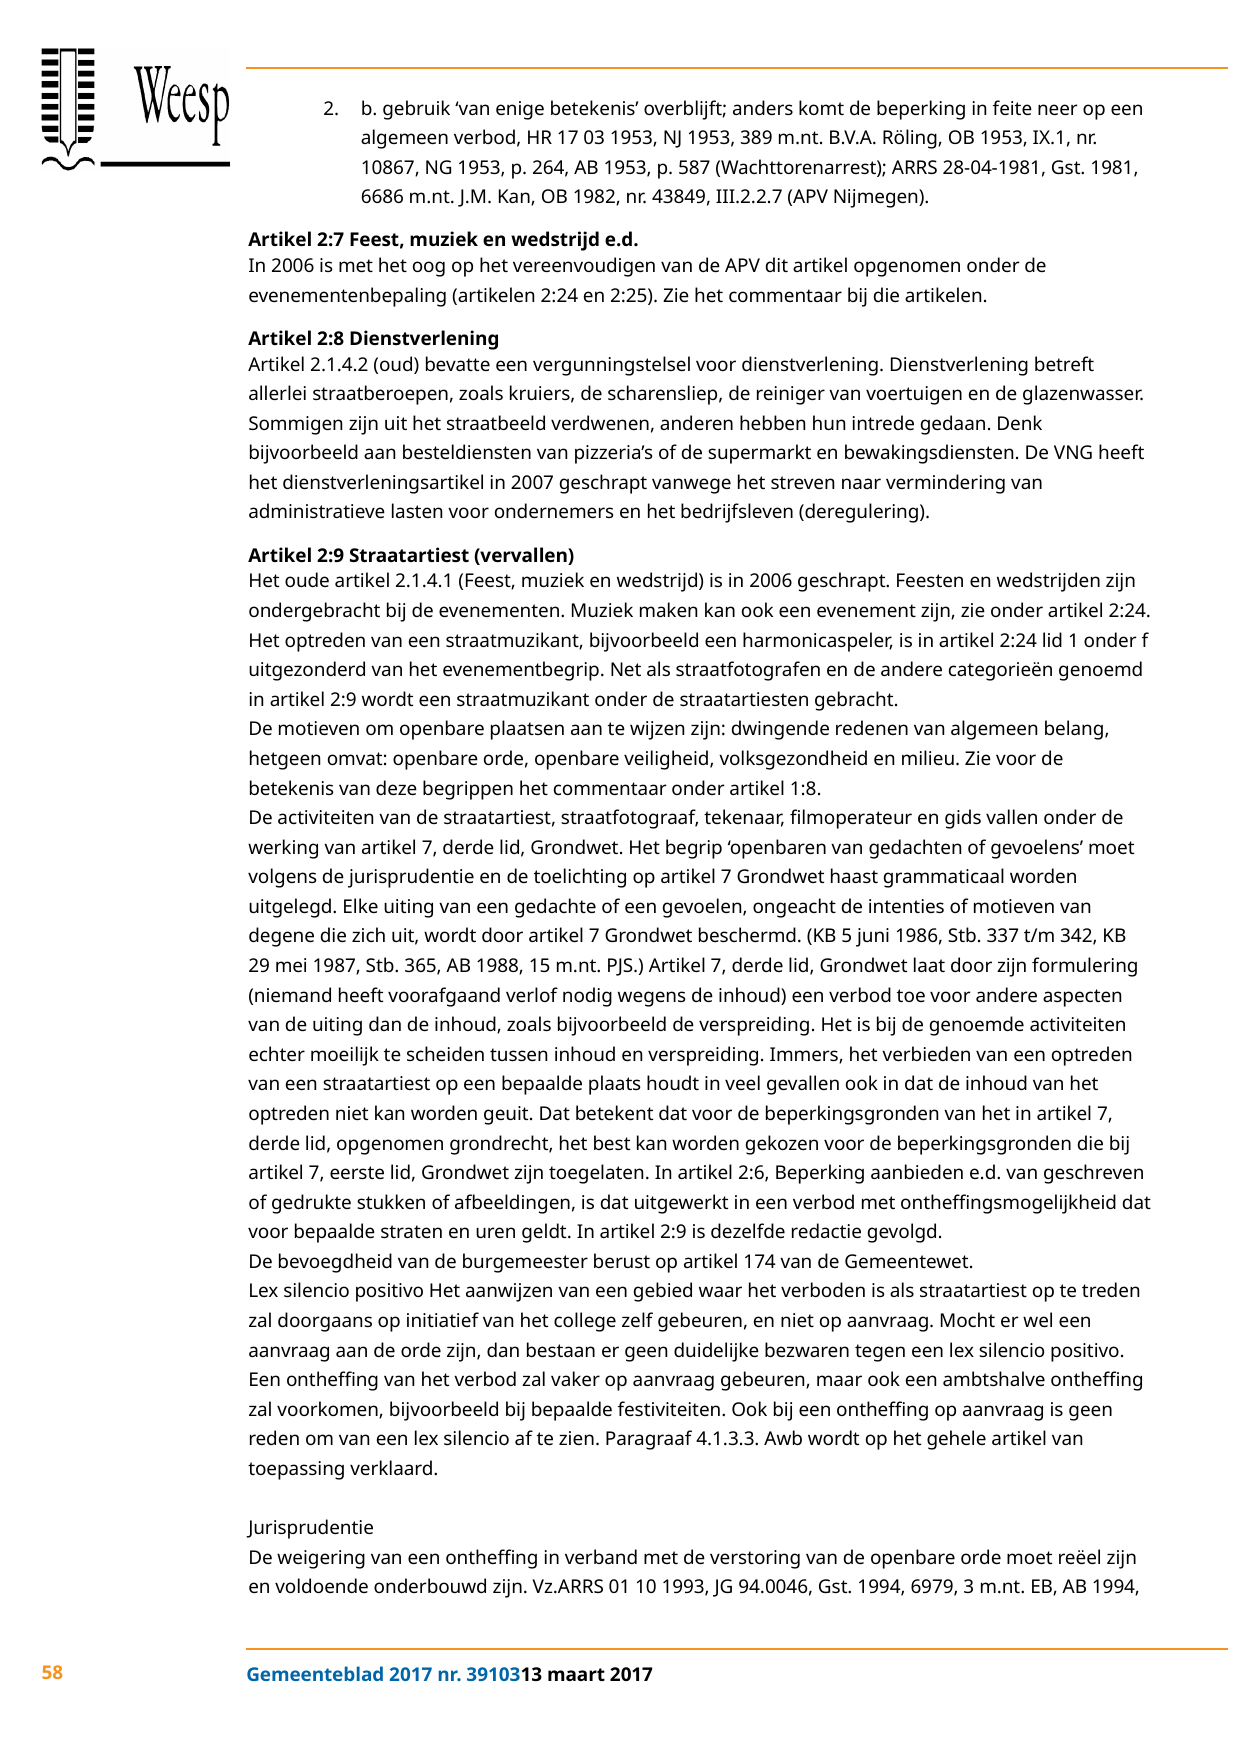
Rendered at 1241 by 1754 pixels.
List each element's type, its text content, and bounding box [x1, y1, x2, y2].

list b. gebruik ‘van enige betekenis’ overblijft; anders komt de beperking in feite neer op een algemeen verbod, HR 17 03 1953, NJ 1953, 389 m.nt. B.V.A. Röling, OB 1953, IX.1, nr. 10867, NG 1953, p. 264, AB 1953, p. 587 (Wachttorenarrest); ARRS 28-04-1981, Gst. 1981, 6686 m.nt. J.M. Kan, OB 1982, nr. 43849, III.2.2.7 (APV Nijmegen). [323, 95, 1152, 209]
text In 2006 is met het oog op het vereenvoudigen van de APV dit artikel opgenomen onder de evenementenbepaling (artikelen 2:24 en 2:25). Zie het commentaar bij die artikelen. [248, 252, 1152, 308]
text Artikel 2:8 Dienstverlening [248, 325, 1152, 351]
text Artikel 2:9 Straatartiest (vervallen) [248, 542, 1152, 568]
text Jurisprudentie [248, 1514, 1152, 1540]
text De motieven om openbare plaatsen aan te wijzen zijn: dwingende redenen van algemeen belang, hetgeen omvat: openbare orde, openbare veiligheid, volksgezondheid en milieu. Zie voor de betekenis van deze begrippen het commentaar onder artikel 1:8. [248, 716, 1152, 800]
text Het oude artikel 2.1.4.1 (Feest, muziek en wedstrijd) is in 2006 geschrapt. Feesten en wedstrijden zijn ondergebracht bij de evenementen. Muziek maken kan ook een evenement zijn, zie onder artikel 2:24. Het optreden van een straatmuzikant, bijvoorbeeld een harmonicaspeler, is in artikel 2:24 lid 1 onder f uitgezonderd van het evenementbegrip. Net als straatfotografen en de andere categorieën genoemd in artikel 2:9 wordt een straatmuzikant onder de straatartiesten gebracht. [248, 568, 1152, 712]
text De weigering van een ontheffing in verband met de verstoring van de openbare orde moet reëel zijn en voldoende onderbouwd zijn. Vz.ARRS 01 10 1993, JG 94.0046, Gst. 1994, 6979, 3 m.nt. EB, AB 1994, [248, 1544, 1152, 1599]
picture [41, 47, 231, 172]
text De activiteiten van de straatartiest, straatfotograaf, tekenaar, filmoperateur en gids vallen onder de werking van artikel 7, derde lid, Grondwet. Het begrip ‘openbaren van gedachten of gevoelens’ moet volgens de jurisprudentie en de toelichting op artikel 7 Grondwet haast grammaticaal worden uitgelegd. Elke uiting van een gedachte of een gevoelen, ongeacht de intenties of motieven van degene die zich uit, wordt door artikel 7 Grondwet beschermd. (KB 5 juni 1986, Stb. 337 t/m 342, KB 29 mei 1987, Stb. 365, AB 1988, 15 m.nt. PJS.) Artikel 7, derde lid, Grondwet laat door zijn formulering (niemand heeft voorafgaand verlof nodig wegens de inhoud) een verbod toe voor andere aspecten van de uiting dan de inhoud, zoals bijvoorbeeld de verspreiding. Het is bij de genoemde activiteiten echter moeilijk te scheiden tussen inhoud en verspreiding. Immers, het verbieden van een optreden van een straatartiest op een bepaalde plaats houdt in veel gevallen ook in dat de inhoud van het optreden niet kan worden geuit. Dat betekent dat voor de beperkingsgronden van het in artikel 7, derde lid, opgenomen grondrecht, het best kan worden gekozen voor de beperkingsgronden die bij artikel 7, eerste lid, Grondwet zijn toegelaten. In artikel 2:6, Beperking aanbieden e.d. van geschreven of gedrukte stukken of afbeeldingen, is dat uitgewerkt in een verbod met ontheffingsmogelijkheid dat voor bepaalde straten en uren geldt. In artikel 2:9 is dezelfde redactie gevolgd. [248, 804, 1152, 1244]
text Artikel 2.1.4.2 (oud) bevatte een vergunningstelsel voor dienstverlening. Dienstverlening betreft allerlei straatberoepen, zoals kruiers, de scharensliep, de reiniger van voertuigen en de glazenwasser. Sommigen zijn uit het straatbeeld verdwenen, anderen hebben hun intrede gedaan. Denk bijvoorbeeld aan besteldiensten van pizzeria’s of de supermarkt en bewakingsdiensten. De VNG heeft het dienstverleningsartikel in 2007 geschrapt vanwege het streven naar vermindering van administratieve lasten voor ondernemers en het bedrijfsleven (deregulering). [248, 351, 1152, 524]
text De bevoegdheid van de burgemeester berust op artikel 174 van de Gemeentewet. [248, 1248, 1152, 1274]
text Artikel 2:7 Feest, muziek en wedstrijd e.d. [248, 227, 1152, 252]
text Lex silencio positivo Het aanwijzen van een gebied waar het verboden is als straatartiest op te treden zal doorgaans op initiatief van het college zelf gebeuren, en niet op aanvraag. Mocht er wel een aanvraag aan de orde zijn, dan bestaan er geen duidelijke bezwaren tegen een lex silencio positivo. Een ontheffing van het verbod zal vaker op aanvraag gebeuren, maar ook een ambtshalve ontheffing zal voorkomen, bijvoorbeeld bij bepaalde festiviteiten. Ook bij een ontheffing op aanvraag is geen reden om van een lex silencio af te zien. Paragraaf 4.1.3.3. Awb wordt op het gehele artikel van toepassing verklaard. [248, 1278, 1152, 1481]
